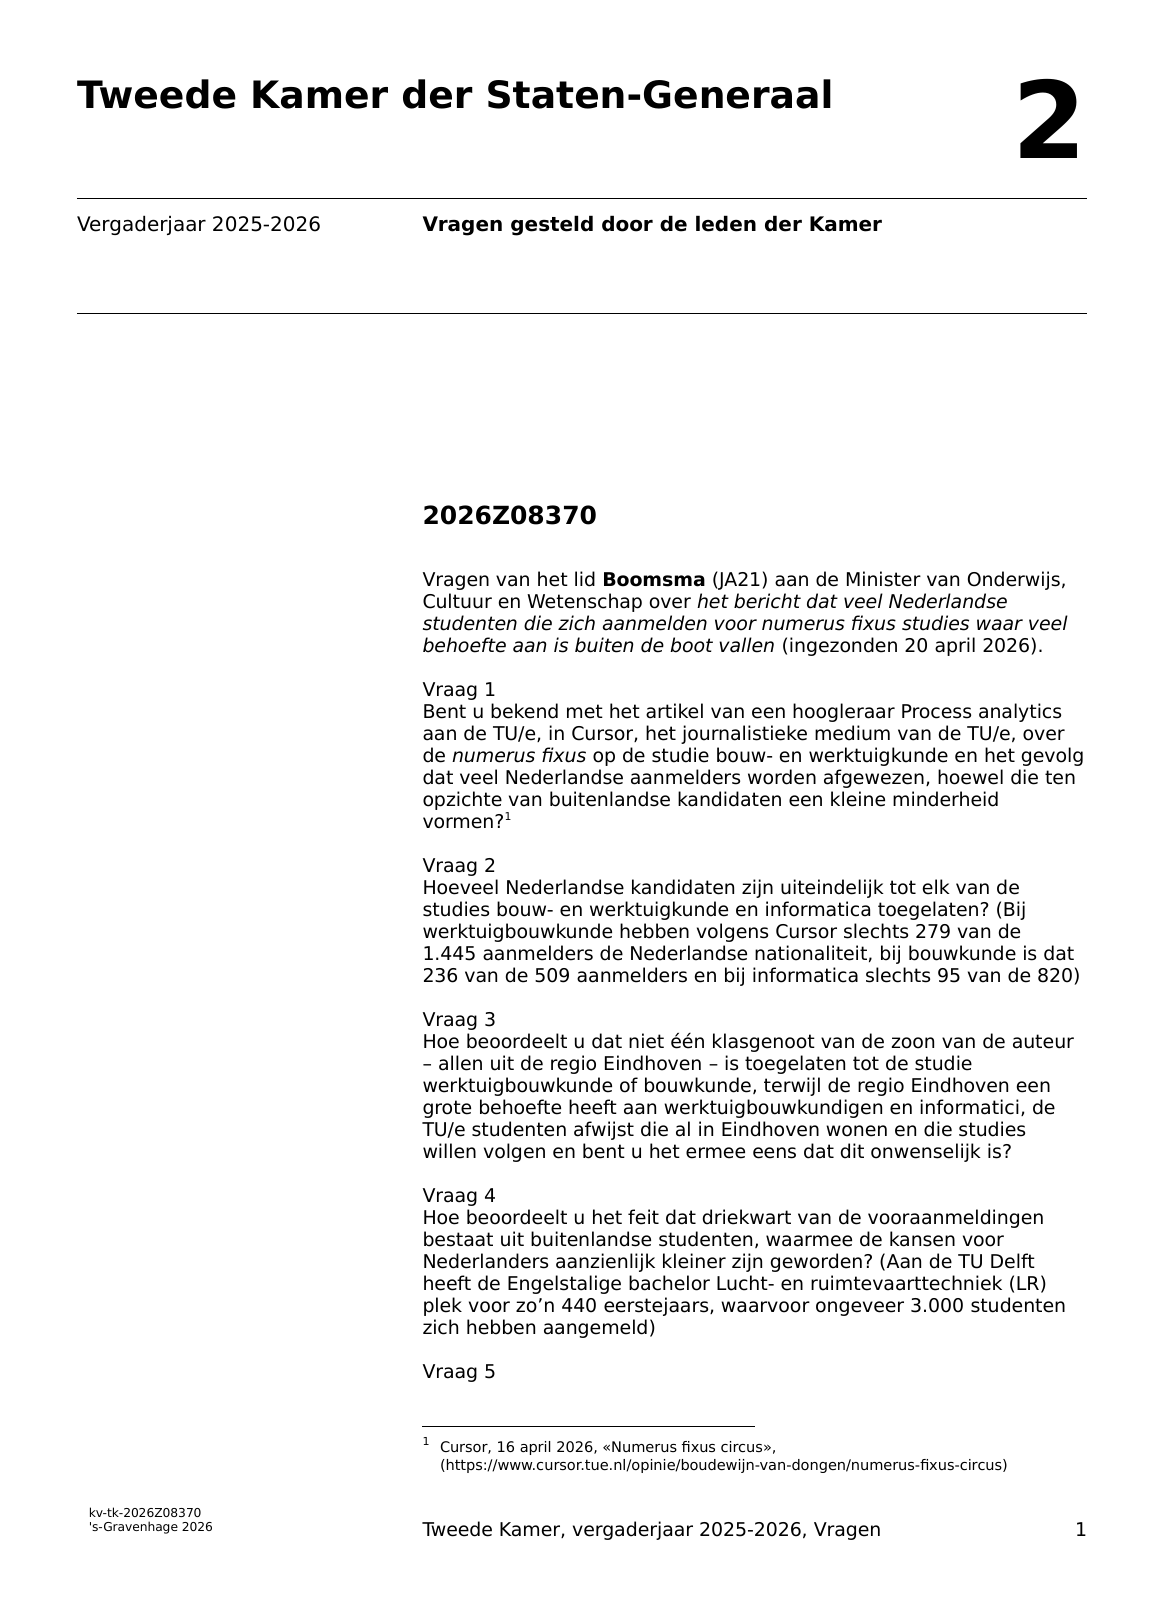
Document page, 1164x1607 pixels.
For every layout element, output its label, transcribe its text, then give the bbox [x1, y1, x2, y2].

text Bent u bekend met het artikel van een hoogleraar Process analytics aan de TU/e, in Cursor, het journalistieke medium van de TU/e, over de numerus fixus op de studie bouw- en werktuigkunde en het gevolg dat veel Nederlandse aanmelders worden afgewezen, hoewel die ten opzichte van buitenlandse kandidaten een kleine minderheid vormen? [422, 701, 1087, 833]
text Hoe beoordeelt u het feit dat driekwart van de vooraanmeldingen bestaat uit buitenlandse studenten, waarmee de kansen voor Nederlanders aanzienlijk kleiner zijn geworden? (Aan de TU Delft heeft de Engelstalige bachelor Lucht- en ruimtevaarttechniek (LR) plek voor zo’n 440 eerstejaars, waarvoor ongeveer 3.000 studenten zich hebben aangemeld) [422, 1207, 1087, 1339]
text 2026Z08370 [422, 501, 1087, 531]
text Vraag 4 [422, 1185, 1087, 1207]
text Vragen van het lid Boomsma (JA21) aan de Minister van Onderwijs, Cultuur en Wetenschap over het bericht dat veel Nederlandse studenten die zich aanmelden voor numerus fixus studies waar veel behoefte aan is buiten de boot vallen (ingezonden 20 april 2026). [422, 569, 1087, 657]
table_header 2 [886, 59, 1087, 198]
text kv-tk-2026Z08370 [88, 1506, 323, 1520]
text Cursor, 16 april 2026, «Numerus fixus circus», (https://www.cursor.tue.nl/opinie/boudewijn-van-dongen/numerus-fixus-circus) [422, 1435, 1087, 1474]
text Hoe beoordeelt u dat niet één klasgenoot van de zoon van de auteur – allen uit de regio Eindhoven – is toegelaten tot de studie werktuigbouwkunde of bouwkunde, terwijl de regio Eindhoven een grote behoefte heeft aan werktuigbouwkundigen en informatici, de TU/e studenten afwijst die al in Eindhoven wonen en die studies willen volgen en bent u het ermee eens dat dit onwenselijk is? [422, 1031, 1087, 1163]
text 's-Gravenhage 2026 [88, 1520, 323, 1534]
text Vraag 3 [422, 1009, 1087, 1031]
text Vraag 1 [422, 679, 1087, 701]
table_cell Vergaderjaar 2025-2026 [77, 199, 422, 313]
table_header Tweede Kamer der Staten-Generaal [77, 59, 886, 198]
text Vraag 5 [422, 1361, 1087, 1383]
text Vraag 2 [422, 855, 1087, 877]
table_cell Vragen gesteld door de leden der Kamer [422, 199, 1087, 313]
text Hoeveel Nederlandse kandidaten zijn uiteindelijk tot elk van de studies bouw- en werktuigkunde en informatica toegelaten? (Bij werktuigbouwkunde hebben volgens Cursor slechts 279 van de 1.445 aanmelders de Nederlandse nationaliteit, bij bouwkunde is dat 236 van de 509 aanmelders en bij informatica slechts 95 van de 820) [422, 877, 1087, 987]
